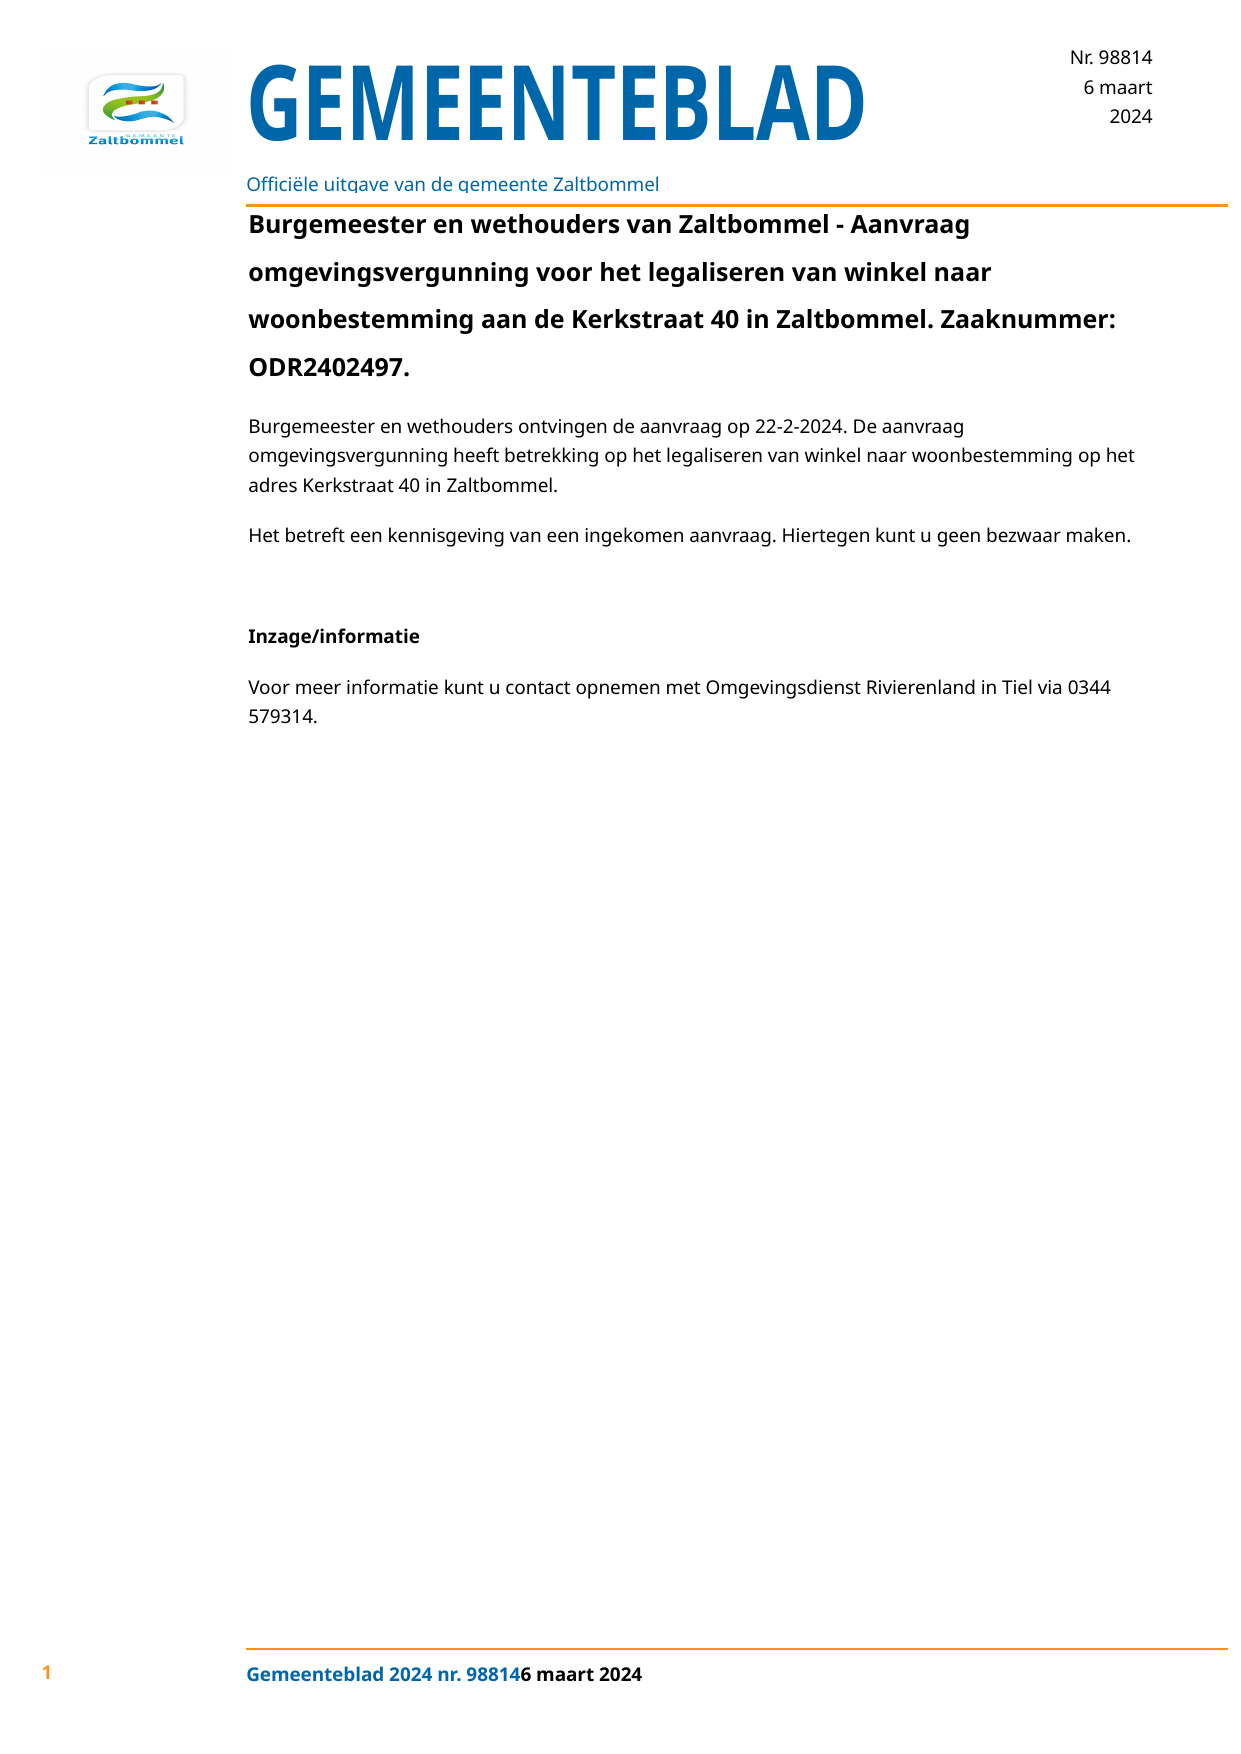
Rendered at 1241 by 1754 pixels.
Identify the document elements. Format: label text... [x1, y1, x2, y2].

text Inzage/informatie [248, 623, 1152, 649]
text Burgemeester en wethouders van Zaltbommel - Aanvraag omgevingsvergunning voor het legaliseren van winkel naar woonbestemming aan de Kerkstraat 40 in Zaltbommel. Zaaknummer: ODR2402497. [248, 207, 1152, 384]
text Burgemeester en wethouders ontvingen de aanvraag op 22-2-2024. De aanvraag omgevingsvergunning heeft betrekking op het legaliseren van winkel naar woonbestemming op het adres Kerkstraat 40 in Zaltbommel. [248, 413, 1152, 498]
text Voor meer informatie kunt u contact opnemen met Omgevingsdienst Rivierenland in Tiel via 0344 579314. [248, 674, 1152, 729]
text Het betreft een kennisgeving van een ingekomen aanvraag. Hiertegen kunt u geen bezwaar maken. [248, 523, 1152, 548]
picture [41, 47, 231, 172]
